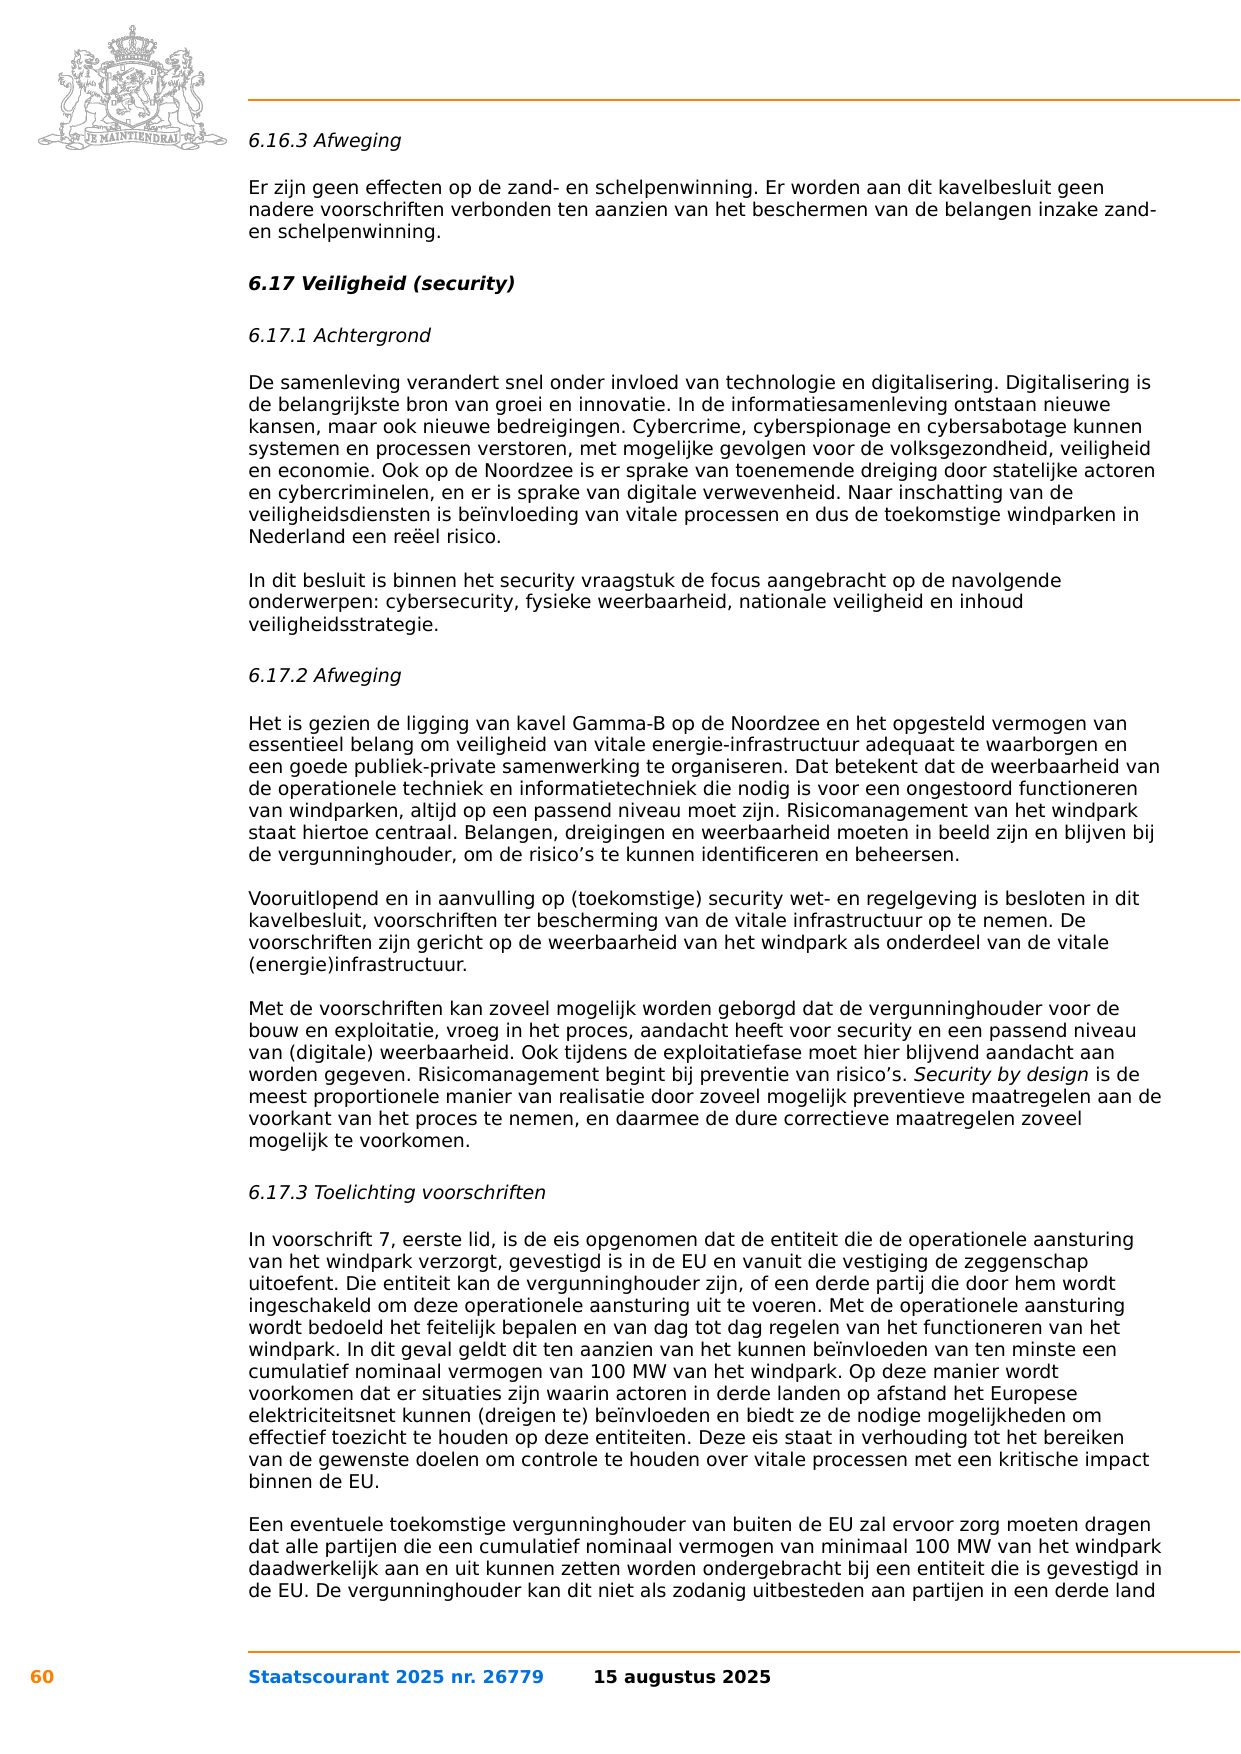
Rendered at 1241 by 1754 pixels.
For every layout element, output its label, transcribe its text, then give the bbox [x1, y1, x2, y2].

text Met de voorschriften kan zoveel mogelijk worden geborgd dat de vergunninghouder voor de bouw en exploitatie, vroeg in het proces, aandacht heeft voor security en een passend niveau van (digitale) weerbaarheid. Ook tijdens de exploitatiefase moet hier blijvend aandacht aan worden gegeven. Risicomanagement begint bij preventie van risico’s. Security by design is de meest proportionele manier van realisatie door zoveel mogelijk preventieve maatregelen aan de voorkant van het proces te nemen, en daarmee de dure correctieve maatregelen zoveel mogelijk te voorkomen. [248, 998, 1163, 1152]
picture [38, 25, 227, 150]
text De samenleving verandert snel onder invloed van technologie en digitalisering. Digitalisering is de belangrijkste bron van groei en innovatie. In de informatiesamenleving ontstaan nieuwe kansen, maar ook nieuwe bedreigingen. Cybercrime, cyberspionage en cybersabotage kunnen systemen en processen verstoren, met mogelijke gevolgen voor de volksgezondheid, veiligheid en economie. Ook op de Noordzee is er sprake van toenemende dreiging door statelijke actoren en cybercriminelen, en er is sprake van digitale verwevenheid. Naar inschatting van de veiligheidsdiensten is beïnvloeding van vitale processen en dus de toekomstige windparken in Nederland een reëel risico. [248, 372, 1163, 548]
text In dit besluit is binnen het security vraagstuk de focus aangebracht op de navolgende onderwerpen: cybersecurity, fysieke weerbaarheid, nationale veiligheid en inhoud veiligheidsstrategie. [248, 569, 1163, 635]
subtitle 6.17.3 Toelichting voorschriften [248, 1182, 1163, 1204]
subtitle 6.16.3 Afweging [248, 130, 1163, 152]
text Het is gezien de ligging van kavel Gamma-B op de Noordzee en het opgesteld vermogen van essentieel belang om veiligheid van vitale energie-infrastructuur adequaat te waarborgen en een goede publiek-private samenwerking te organiseren. Dat betekent dat de weerbaarheid van de operationele techniek en informatietechniek die nodig is voor een ongestoord functioneren van windparken, altijd op een passend niveau moet zijn. Risicomanagement van het windpark staat hiertoe centraal. Belangen, dreigingen en weerbaarheid moeten in beeld zijn en blijven bij de vergunninghouder, om de risico’s te kunnen identificeren en beheersen. [248, 712, 1163, 866]
text Er zijn geen effecten op de zand- en schelpenwinning. Er worden aan dit kavelbesluit geen nadere voorschriften verbonden ten aanzien van het beschermen van de belangen inzake zand- en schelpenwinning. [248, 177, 1163, 243]
subtitle 6.17.1 Achtergrond [248, 325, 1163, 347]
text Vooruitlopend en in aanvulling op (toekomstige) security wet- en regelgeving is besloten in dit kavelbesluit, voorschriften ter bescherming van de vitale infrastructuur op te nemen. De voorschriften zijn gericht op de weerbaarheid van het windpark als onderdeel van de vitale (energie)infrastructuur. [248, 888, 1163, 976]
text In voorschrift 7, eerste lid, is de eis opgenomen dat de entiteit die de operationele aansturing van het windpark verzorgt, gevestigd is in de EU en vanuit die vestiging de zeggenschap uitoefent. Die entiteit kan de vergunninghouder zijn, of een derde partij die door hem wordt ingeschakeld om deze operationele aansturing uit te voeren. Met de operationele aansturing wordt bedoeld het feitelijk bepalen en van dag tot dag regelen van het functioneren van het windpark. In dit geval geldt dit ten aanzien van het kunnen beïnvloeden van ten minste een cumulatief nominaal vermogen van 100 MW van het windpark. Op deze manier wordt voorkomen dat er situaties zijn waarin actoren in derde landen op afstand het Europese elektriciteitsnet kunnen (dreigen te) beïnvloeden en biedt ze de nodige mogelijkheden om effectief toezicht te houden op deze entiteiten. Deze eis staat in verhouding tot het bereiken van de gewenste doelen om controle te houden over vitale processen met een kritische impact binnen de EU. [248, 1229, 1163, 1492]
subtitle 6.17.2 Afweging [248, 665, 1163, 687]
subtitle 6.17 Veiligheid (security) [248, 273, 1163, 295]
text Een eventuele toekomstige vergunninghouder van buiten de EU zal ervoor zorg moeten dragen dat alle partijen die een cumulatief nominaal vermogen van minimaal 100 MW van het windpark daadwerkelijk aan en uit kunnen zetten worden ondergebracht bij een entiteit die is gevestigd in de EU. De vergunninghouder kan dit niet als zodanig uitbesteden aan partijen in een derde land [248, 1514, 1163, 1602]
